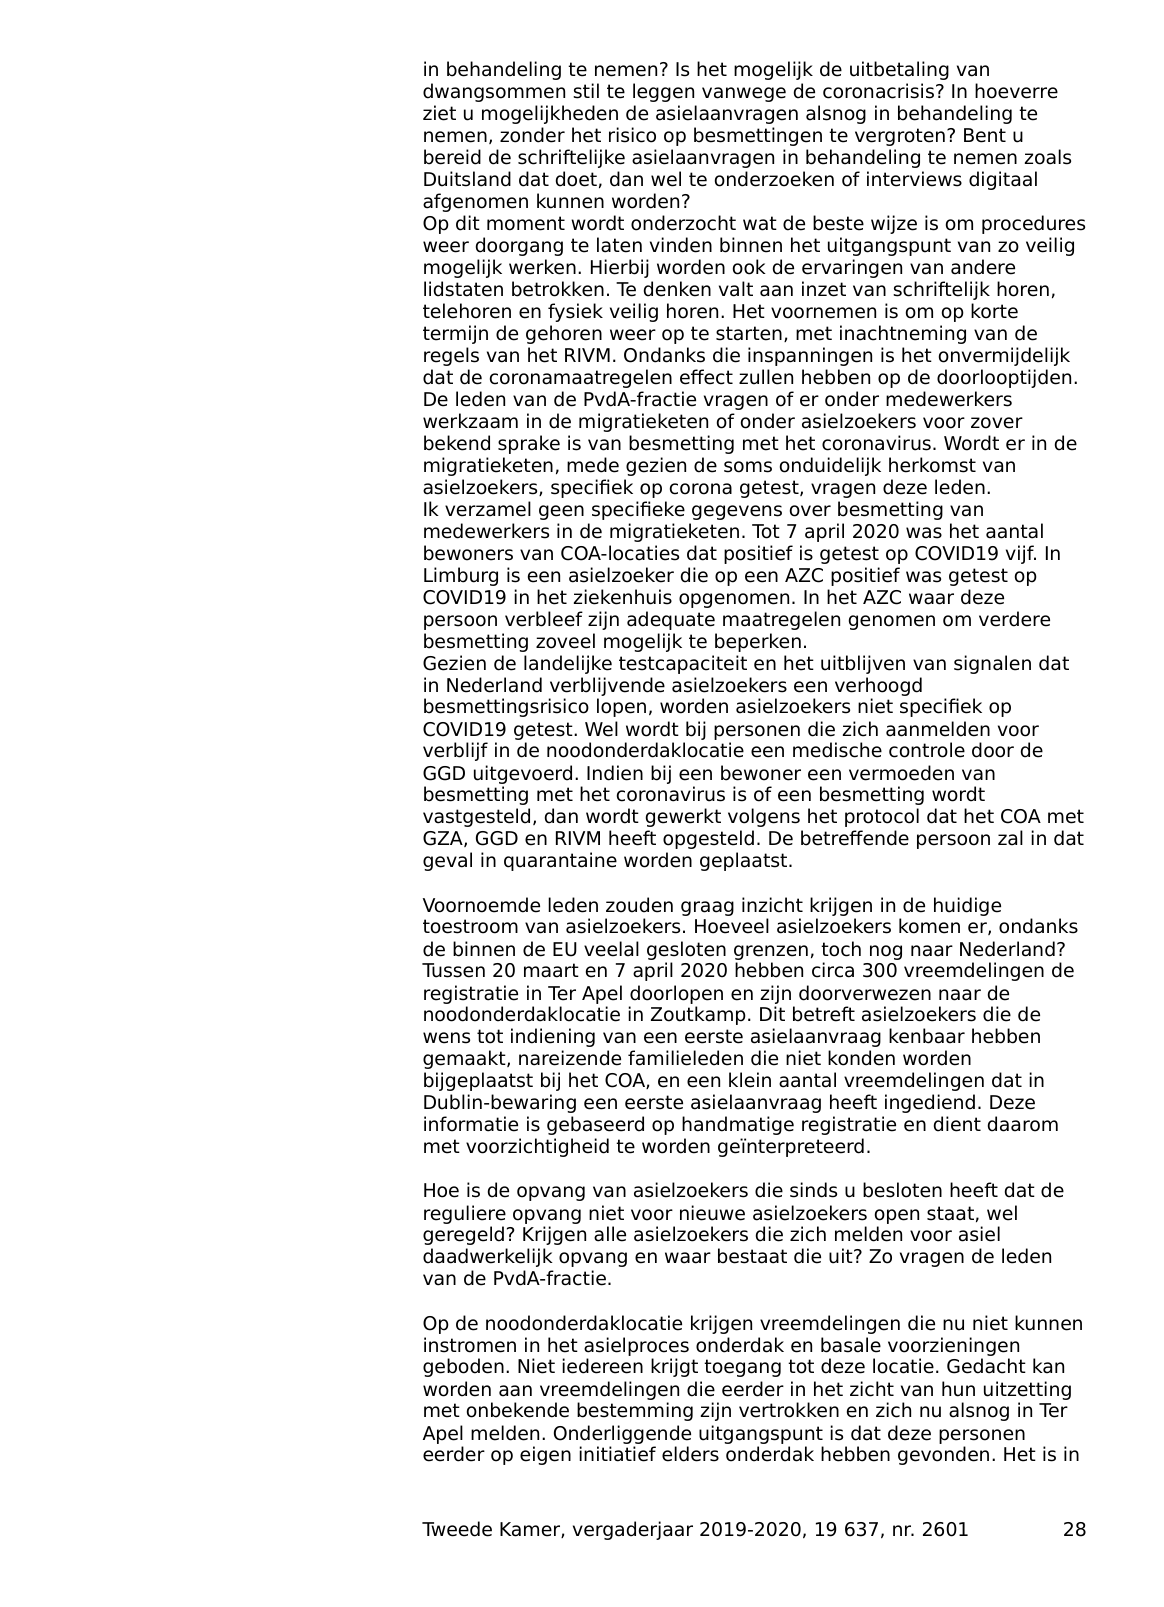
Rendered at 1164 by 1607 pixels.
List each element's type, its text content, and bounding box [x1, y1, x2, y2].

text Tussen 20 maart en 7 april 2020 hebben circa 300 vreemdelingen de registratie in Ter Apel doorlopen en zijn doorverwezen naar de noodonderdaklocatie in Zoutkamp. Dit betreft asielzoekers die de wens tot indiening van een eerste asielaanvraag kenbaar hebben gemaakt, nareizende familieleden die niet konden worden bijgeplaatst bij het COA, en een klein aantal vreemdelingen dat in Dublin-bewaring een eerste asielaanvraag heeft ingediend. Deze informatie is gebaseerd op handmatige registratie en dient daarom met voorzichtigheid te worden geïnterpreteerd. [422, 960, 1087, 1158]
text De leden van de PvdA-fractie vragen of er onder medewerkers werkzaam in de migratieketen of onder asielzoekers voor zover bekend sprake is van besmetting met het coronavirus. Wordt er in de migratieketen, mede gezien de soms onduidelijk herkomst van asielzoekers, specifiek op corona getest, vragen deze leden. [422, 389, 1087, 499]
text Op dit moment wordt onderzocht wat de beste wijze is om procedures weer doorgang te laten vinden binnen het uitgangspunt van zo veilig mogelijk werken. Hierbij worden ook de ervaringen van andere lidstaten betrokken. Te denken valt aan inzet van schriftelijk horen, telehoren en fysiek veilig horen. Het voornemen is om op korte termijn de gehoren weer op te starten, met inachtneming van de regels van het RIVM. Ondanks die inspanningen is het onvermijdelijk dat de coronamaatregelen effect zullen hebben op de doorlooptijden. [422, 213, 1087, 389]
text Gezien de landelijke testcapaciteit en het uitblijven van signalen dat in Nederland verblijvende asielzoekers een verhoogd besmettingsrisico lopen, worden asielzoekers niet specifiek op COVID19 getest. Wel wordt bij personen die zich aanmelden voor verblijf in de noodonderdaklocatie een medische controle door de GGD uitgevoerd. Indien bij een bewoner een vermoeden van besmetting met het coronavirus is of een besmetting wordt vastgesteld, dan wordt gewerkt volgens het protocol dat het COA met GZA, GGD en RIVM heeft opgesteld. De betreffende persoon zal in dat geval in quarantaine worden geplaatst. [422, 652, 1087, 872]
text Op de noodonderdaklocatie krijgen vreemdelingen die nu niet kunnen instromen in het asielproces onderdak en basale voorzieningen geboden. Niet iedereen krijgt toegang tot deze locatie. Gedacht kan worden aan vreemdelingen die eerder in het zicht van hun uitzetting met onbekende bestemming zijn vertrokken en zich nu alsnog in Ter Apel melden. Onderliggende uitgangspunt is dat deze personen eerder op eigen initiatief elders onderdak hebben gevonden. Het is in [422, 1312, 1087, 1466]
text in behandeling te nemen? Is het mogelijk de uitbetaling van dwangsommen stil te leggen vanwege de coronacrisis? In hoeverre ziet u mogelijkheden de asielaanvragen alsnog in behandeling te nemen, zonder het risico op besmettingen te vergroten? Bent u bereid de schriftelijke asielaanvragen in behandeling te nemen zoals Duitsland dat doet, dan wel te onderzoeken of interviews digitaal afgenomen kunnen worden? [422, 59, 1087, 213]
text Hoe is de opvang van asielzoekers die sinds u besloten heeft dat de reguliere opvang niet voor nieuwe asielzoekers open staat, wel geregeld? Krijgen alle asielzoekers die zich melden voor asiel daadwerkelijk opvang en waar bestaat die uit? Zo vragen de leden van de PvdA-fractie. [422, 1180, 1087, 1290]
text Ik verzamel geen specifieke gegevens over besmetting van medewerkers in de migratieketen. Tot 7 april 2020 was het aantal bewoners van COA-locaties dat positief is getest op COVID19 vijf. In Limburg is een asielzoeker die op een AZC positief was getest op COVID19 in het ziekenhuis opgenomen. In het AZC waar deze persoon verbleef zijn adequate maatregelen genomen om verdere besmetting zoveel mogelijk te beperken. [422, 499, 1087, 652]
text Voornoemde leden zouden graag inzicht krijgen in de huidige toestroom van asielzoekers. Hoeveel asielzoekers komen er, ondanks de binnen de EU veelal gesloten grenzen, toch nog naar Nederland? [422, 894, 1087, 960]
